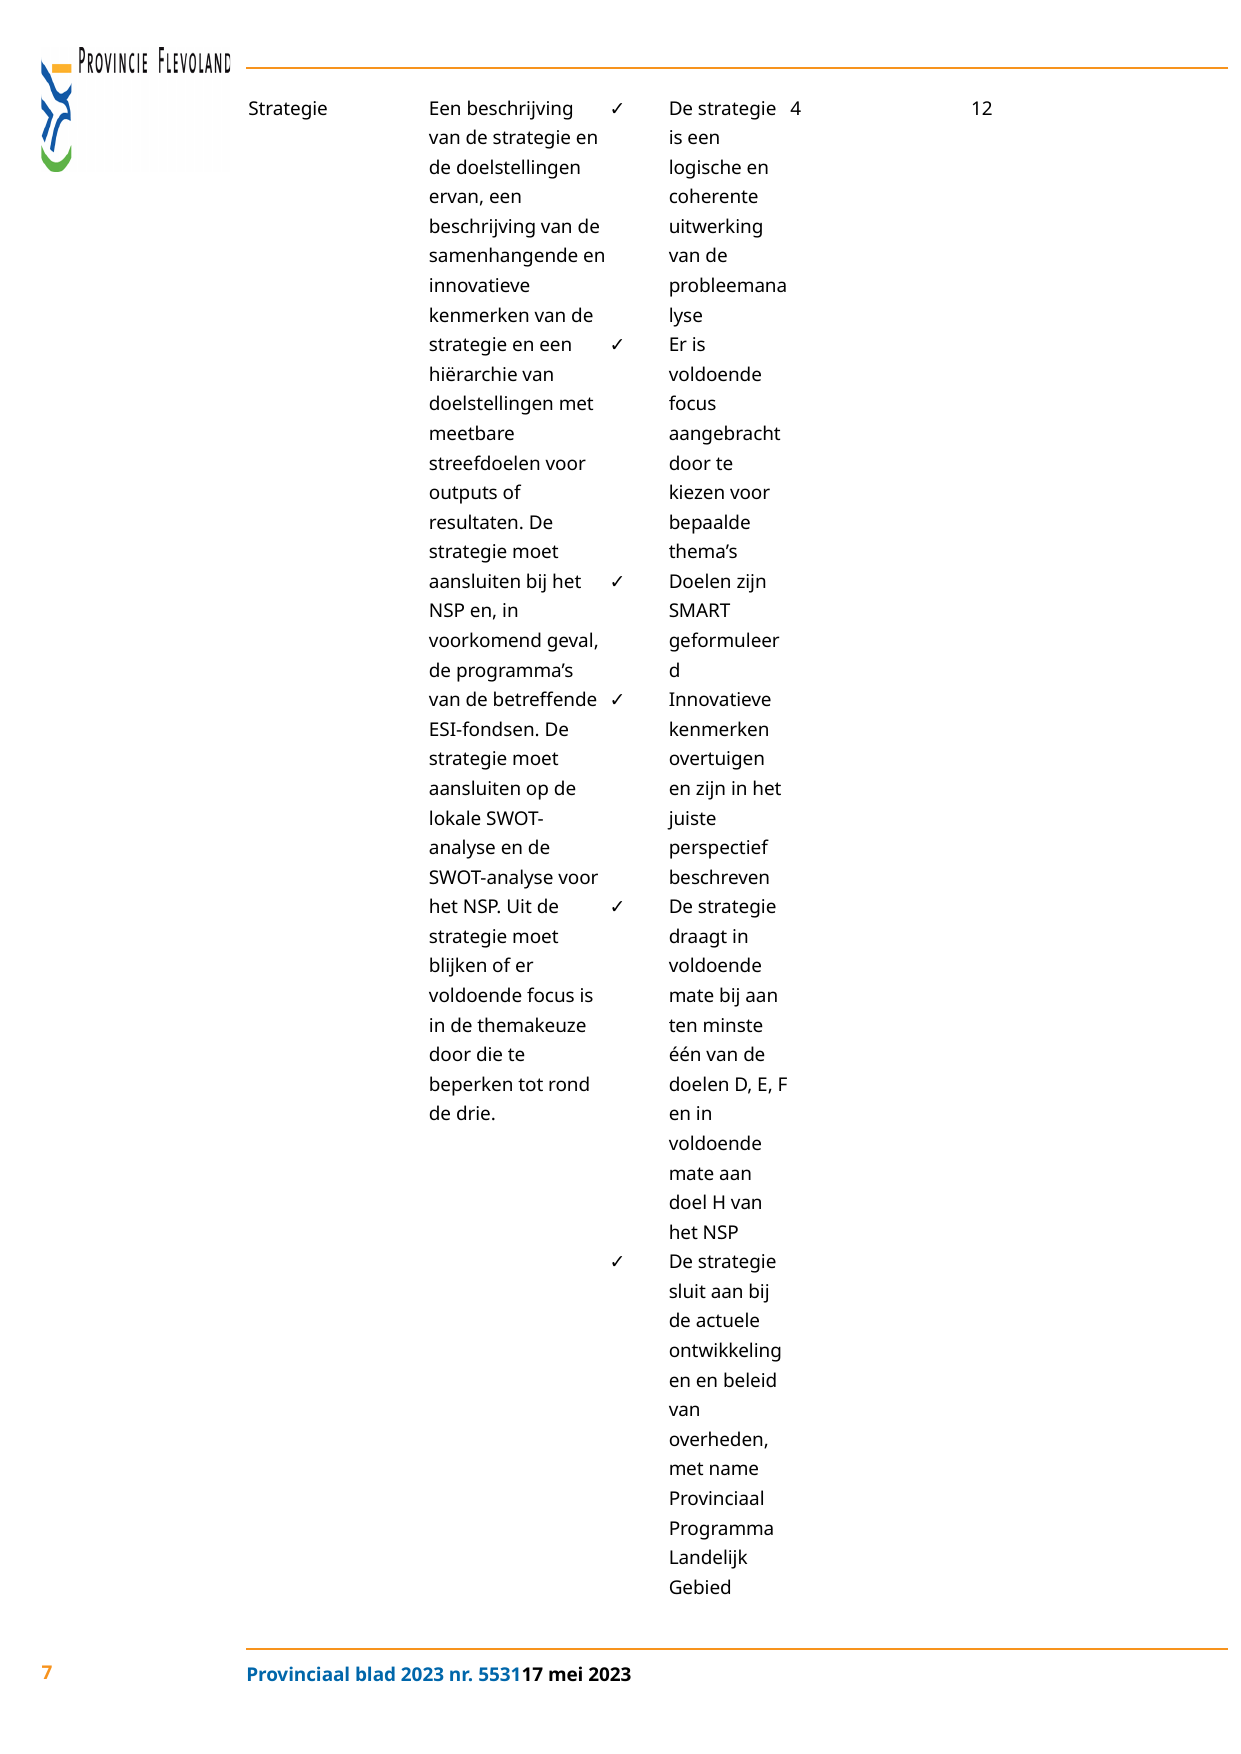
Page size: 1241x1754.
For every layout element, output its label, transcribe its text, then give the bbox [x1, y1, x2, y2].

table_cell 4 [790, 95, 971, 1600]
table_cell Een beschrijving van de strategie en de doelstellingen ervan, een beschrijving van de samenhangende en innovatieve kenmerken van de strategie en een hiërarchie van doelstellingen met meetbare streefdoelen voor outputs of resultaten. De strategie moet aansluiten bij het NSP en, in voorkomend geval, de programma’s van de betreffende ESI-fondsen. De strategie moet aansluiten op de lokale SWOT-analyse en de SWOT-analyse voor het NSP. Uit de strategie moet blijken of er voldoende focus is in de themakeuze door die te beperken tot rond de drie. [429, 95, 609, 1600]
table_cell Strategie [248, 95, 429, 1600]
table_cell 12 [971, 95, 1152, 1600]
table_cell De strategie is een logische en coherente uitwerking van de probleemanalyse Er is voldoende focus aangebracht door te kiezen voor bepaalde thema’s Doelen zijn SMART geformuleerd Innovatieve kenmerken overtuigen en zijn in het juiste perspectief beschreven De strategie draagt in voldoende mate bij aan ten minste één van de doelen D, E, F en in voldoende mate aan doel H van het NSP De strategie sluit aan bij de actuele ontwikkelingen en beleid van overheden, met name Provinciaal Programma Landelijk Gebied [609, 95, 790, 1600]
picture [41, 47, 231, 172]
